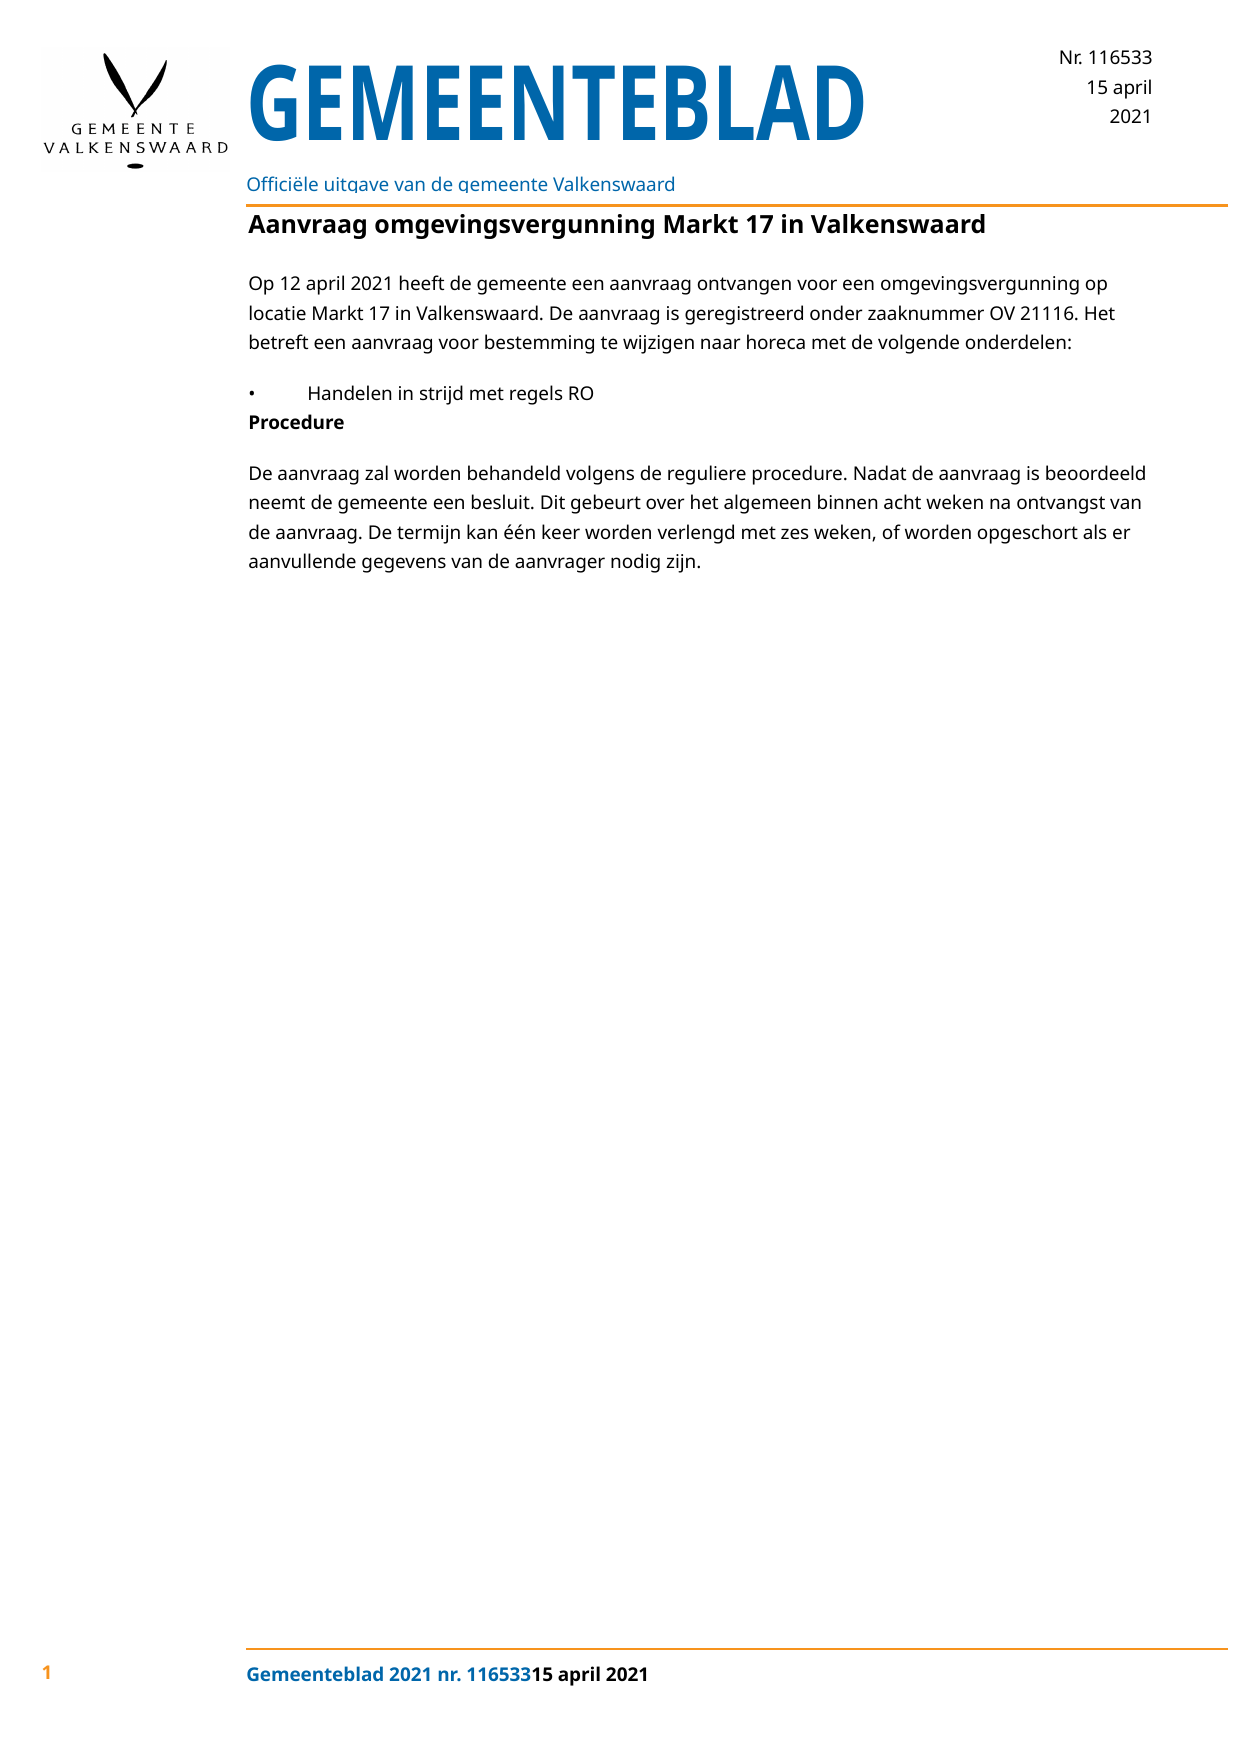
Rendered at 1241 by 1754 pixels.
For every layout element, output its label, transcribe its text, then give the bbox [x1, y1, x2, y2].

text Aanvraag omgevingsvergunning Markt 17 in Valkenswaard [248, 207, 1152, 241]
text Op 12 april 2021 heeft de gemeente een aanvraag ontvangen voor een omgevingsvergunning op locatie Markt 17 in Valkenswaard. De aanvraag is geregistreerd onder zaaknummer OV 21116. Het betreft een aanvraag voor bestemming te wijzigen naar horeca met de volgende onderdelen: [248, 270, 1152, 355]
list Handelen in strijd met regels RO [248, 380, 1152, 406]
text Procedure [248, 409, 1152, 435]
picture [41, 47, 231, 172]
text De aanvraag zal worden behandeld volgens de reguliere procedure. Nadat de aanvraag is beoordeeld neemt de gemeente een besluit. Dit gebeurt over het algemeen binnen acht weken na ontvangst van de aanvraag. De termijn kan één keer worden verlengd met zes weken, of worden opgeschort als er aanvullende gegevens van de aanvrager nodig zijn. [248, 460, 1152, 574]
